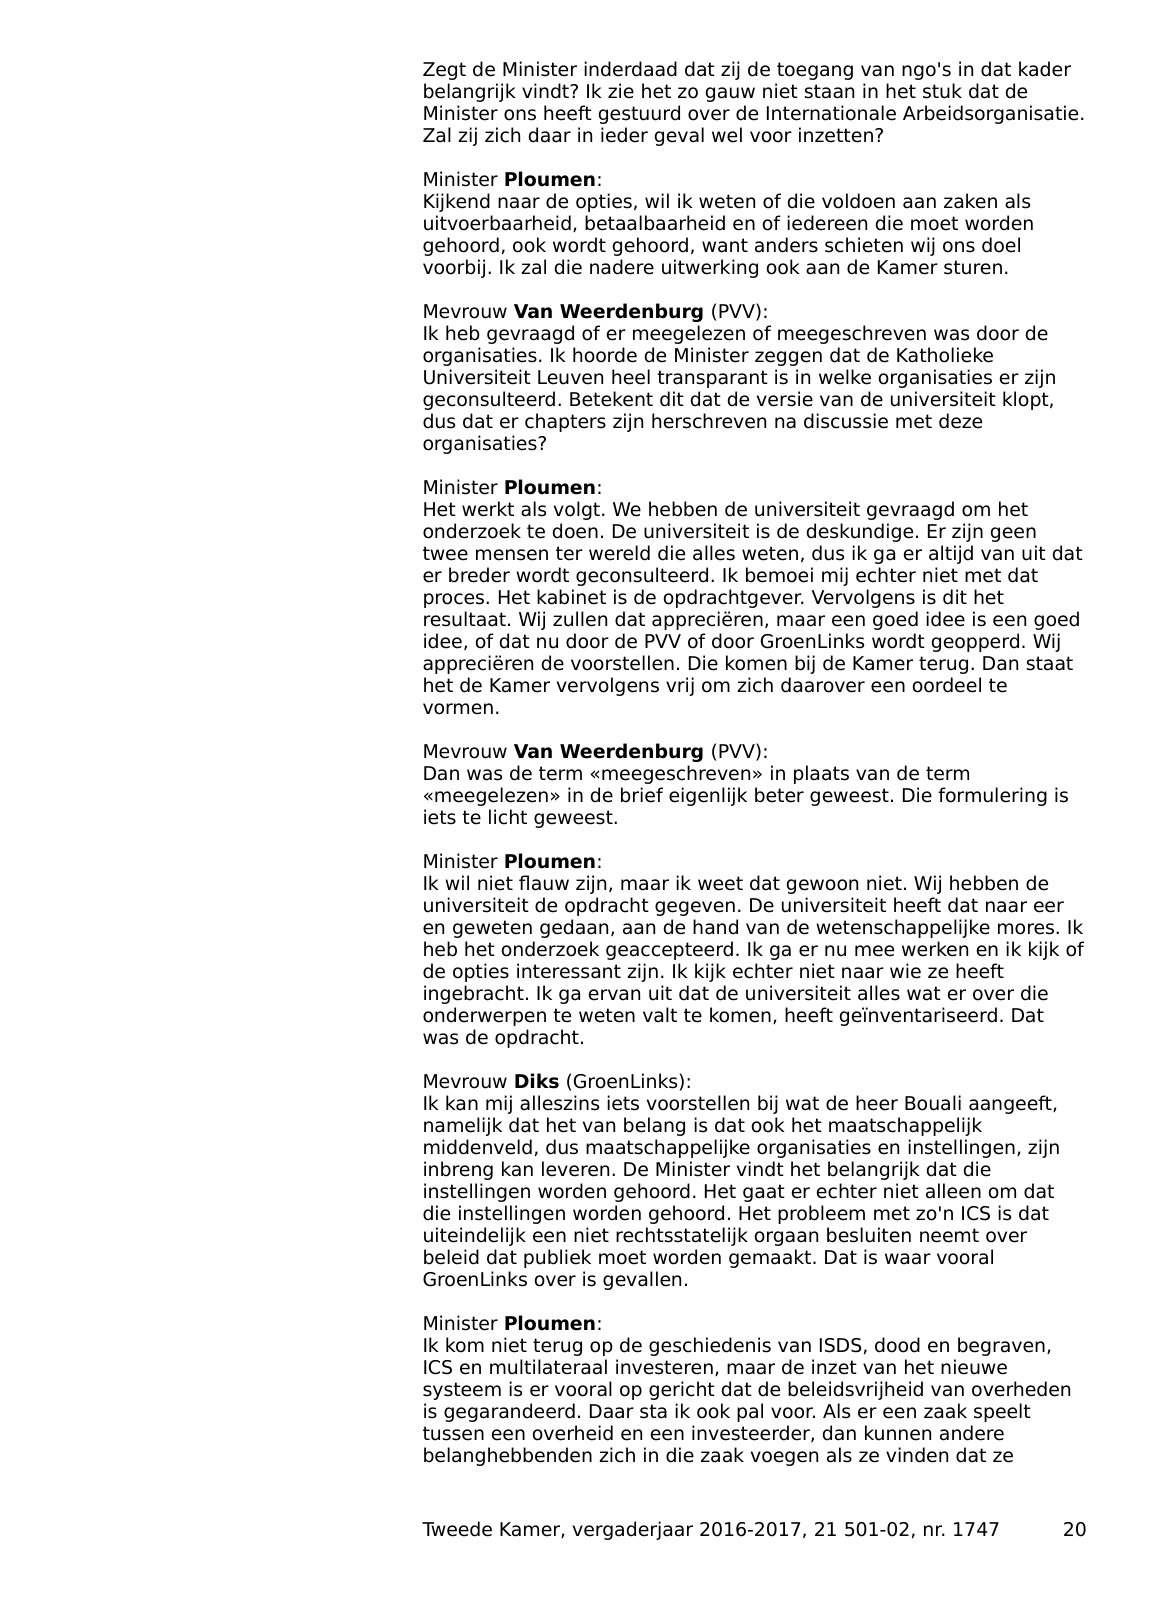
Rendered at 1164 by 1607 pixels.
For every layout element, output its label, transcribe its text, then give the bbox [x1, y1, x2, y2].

text Mevrouw Van Weerdenburg (PVV): [422, 741, 1087, 763]
text Ik heb gevraagd of er meegelezen of meegeschreven was door de organisaties. Ik hoorde de Minister zeggen dat de Katholieke Universiteit Leuven heel transparant is in welke organisaties er zijn geconsulteerd. Betekent dit dat de versie van de universiteit klopt, dus dat er chapters zijn herschreven na discussie met deze organisaties? [422, 323, 1087, 455]
text Het werkt als volgt. We hebben de universiteit gevraagd om het onderzoek te doen. De universiteit is de deskundige. Er zijn geen twee mensen ter wereld die alles weten, dus ik ga er altijd van uit dat er breder wordt geconsulteerd. Ik bemoei mij echter niet met dat proces. Het kabinet is de opdrachtgever. Vervolgens is dit het resultaat. Wij zullen dat appreciëren, maar een goed idee is een goed idee, of dat nu door de PVV of door GroenLinks wordt geopperd. Wij appreciëren de voorstellen. Die komen bij de Kamer terug. Dan staat het de Kamer vervolgens vrij om zich daarover een oordeel te vormen. [422, 499, 1087, 719]
text Zegt de Minister inderdaad dat zij de toegang van ngo's in dat kader belangrijk vindt? Ik zie het zo gauw niet staan in het stuk dat de Minister ons heeft gestuurd over de Internationale Arbeidsorganisatie. Zal zij zich daar in ieder geval wel voor inzetten? [422, 59, 1087, 147]
text Ik wil niet flauw zijn, maar ik weet dat gewoon niet. Wij hebben de universiteit de opdracht gegeven. De universiteit heeft dat naar eer en geweten gedaan, aan de hand van de wetenschappelijke mores. Ik heb het onderzoek geaccepteerd. Ik ga er nu mee werken en ik kijk of de opties interessant zijn. Ik kijk echter niet naar wie ze heeft ingebracht. Ik ga ervan uit dat de universiteit alles wat er over die onderwerpen te weten valt te komen, heeft geïnventariseerd. Dat was de opdracht. [422, 873, 1087, 1049]
text Dan was de term «meegeschreven» in plaats van de term «meegelezen» in de brief eigenlijk beter geweest. Die formulering is iets te licht geweest. [422, 763, 1087, 829]
text Kijkend naar de opties, wil ik weten of die voldoen aan zaken als uitvoerbaarheid, betaalbaarheid en of iedereen die moet worden gehoord, ook wordt gehoord, want anders schieten wij ons doel voorbij. Ik zal die nadere uitwerking ook aan de Kamer sturen. [422, 191, 1087, 279]
text Minister Ploumen: [422, 851, 1087, 873]
text Minister Ploumen: [422, 1313, 1087, 1335]
text Ik kan mij alleszins iets voorstellen bij wat de heer Bouali aangeeft, namelijk dat het van belang is dat ook het maatschappelijk middenveld, dus maatschappelijke organisaties en instellingen, zijn inbreng kan leveren. De Minister vindt het belangrijk dat die instellingen worden gehoord. Het gaat er echter niet alleen om dat die instellingen worden gehoord. Het probleem met zo'n ICS is dat uiteindelijk een niet rechtsstatelijk orgaan besluiten neemt over beleid dat publiek moet worden gemaakt. Dat is waar vooral GroenLinks over is gevallen. [422, 1093, 1087, 1291]
text Minister Ploumen: [422, 477, 1087, 499]
text Minister Ploumen: [422, 169, 1087, 191]
text Ik kom niet terug op de geschiedenis van ISDS, dood en begraven, ICS en multilateraal investeren, maar de inzet van het nieuwe systeem is er vooral op gericht dat de beleidsvrijheid van overheden is gegarandeerd. Daar sta ik ook pal voor. Als er een zaak speelt tussen een overheid en een investeerder, dan kunnen andere belanghebbenden zich in die zaak voegen als ze vinden dat ze [422, 1335, 1087, 1467]
text Mevrouw Van Weerdenburg (PVV): [422, 301, 1087, 323]
text Mevrouw Diks (GroenLinks): [422, 1071, 1087, 1093]
